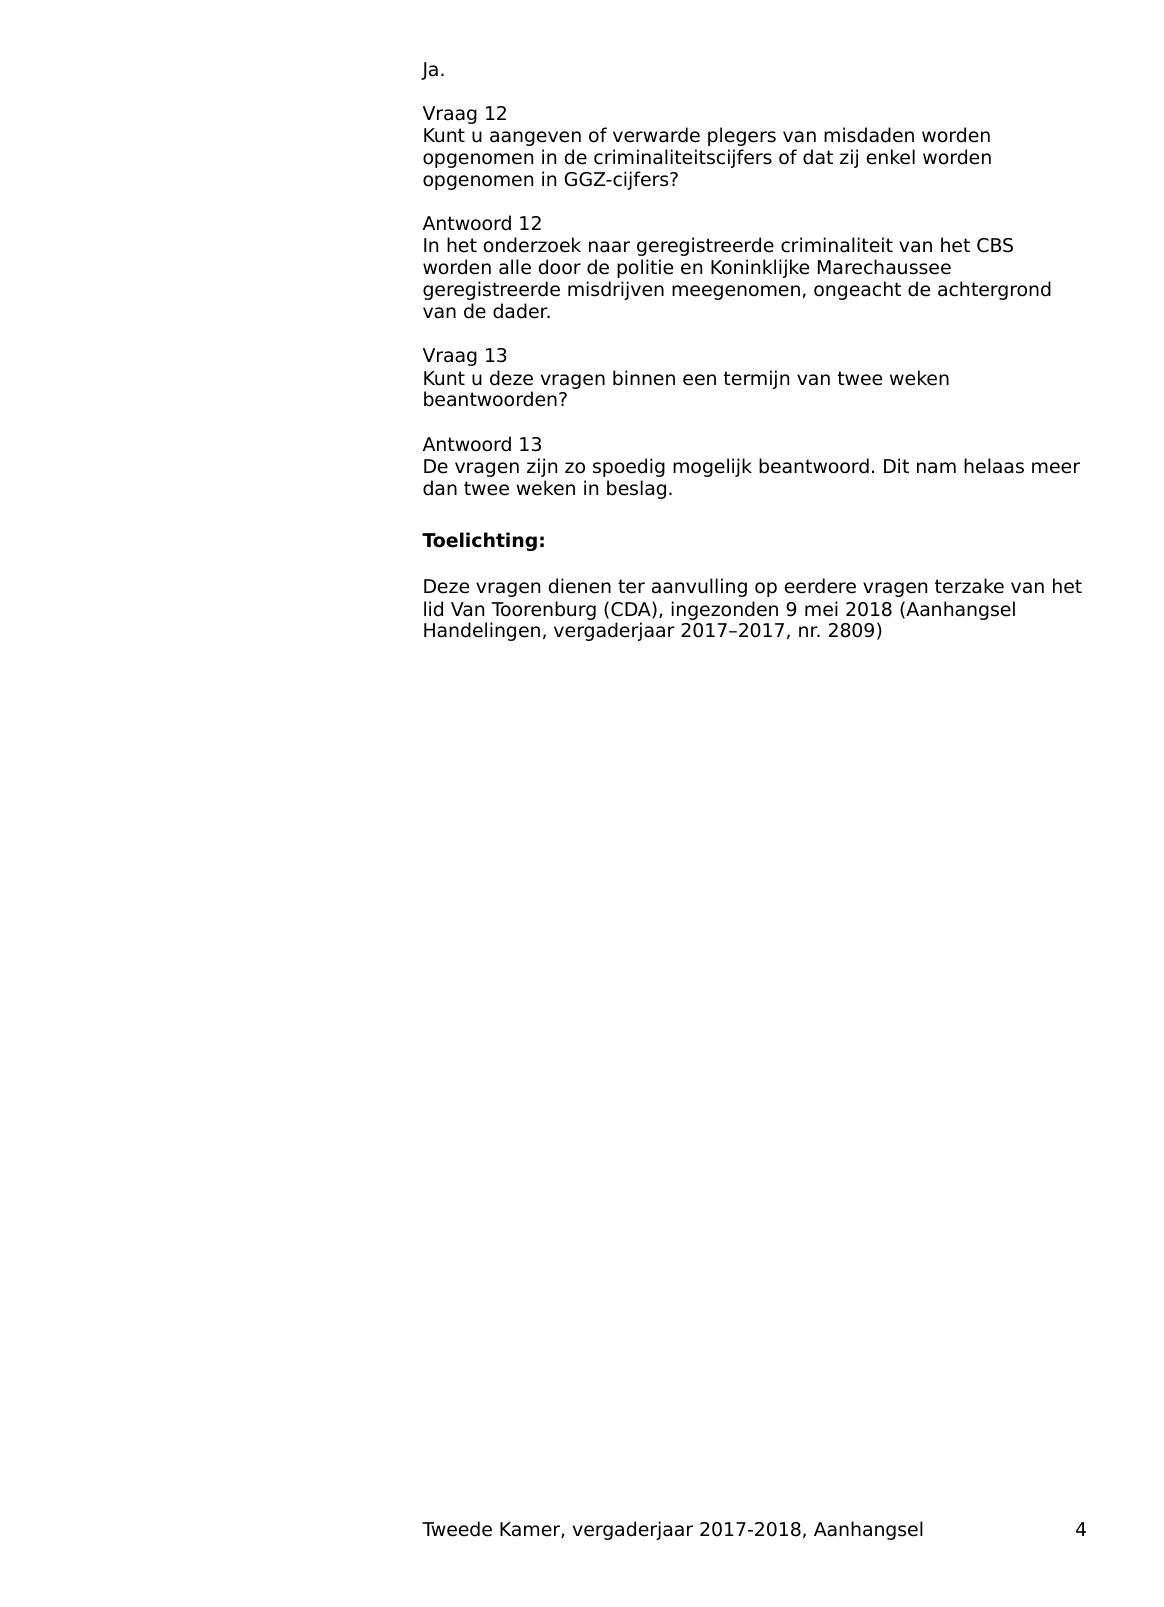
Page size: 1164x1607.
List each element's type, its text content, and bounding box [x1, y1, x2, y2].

text Kunt u aangeven of verwarde plegers van misdaden worden opgenomen in de criminaliteitscijfers of dat zij enkel worden opgenomen in GGZ-cijfers? [422, 125, 1087, 191]
text Vraag 12 [422, 103, 1087, 125]
text In het onderzoek naar geregistreerde criminaliteit van het CBS worden alle door de politie en Koninklijke Marechaussee geregistreerde misdrijven meegenomen, ongeacht de achtergrond van de dader. [422, 235, 1087, 323]
text Vraag 13 [422, 345, 1087, 367]
text Antwoord 13 [422, 433, 1087, 456]
text Antwoord 12 [422, 213, 1087, 235]
text Deze vragen dienen ter aanvulling op eerdere vragen terzake van het lid Van Toorenburg (CDA), ingezonden 9 mei 2018 (Aanhangsel Handelingen, vergaderjaar 2017–2017, nr. 2809) [422, 576, 1087, 642]
subtitle Toelichting: [422, 529, 1087, 551]
text Kunt u deze vragen binnen een termijn van twee weken beantwoorden? [422, 367, 1087, 411]
text Ja. [422, 59, 1087, 81]
text De vragen zijn zo spoedig mogelijk beantwoord. Dit nam helaas meer dan twee weken in beslag. [422, 456, 1087, 499]
